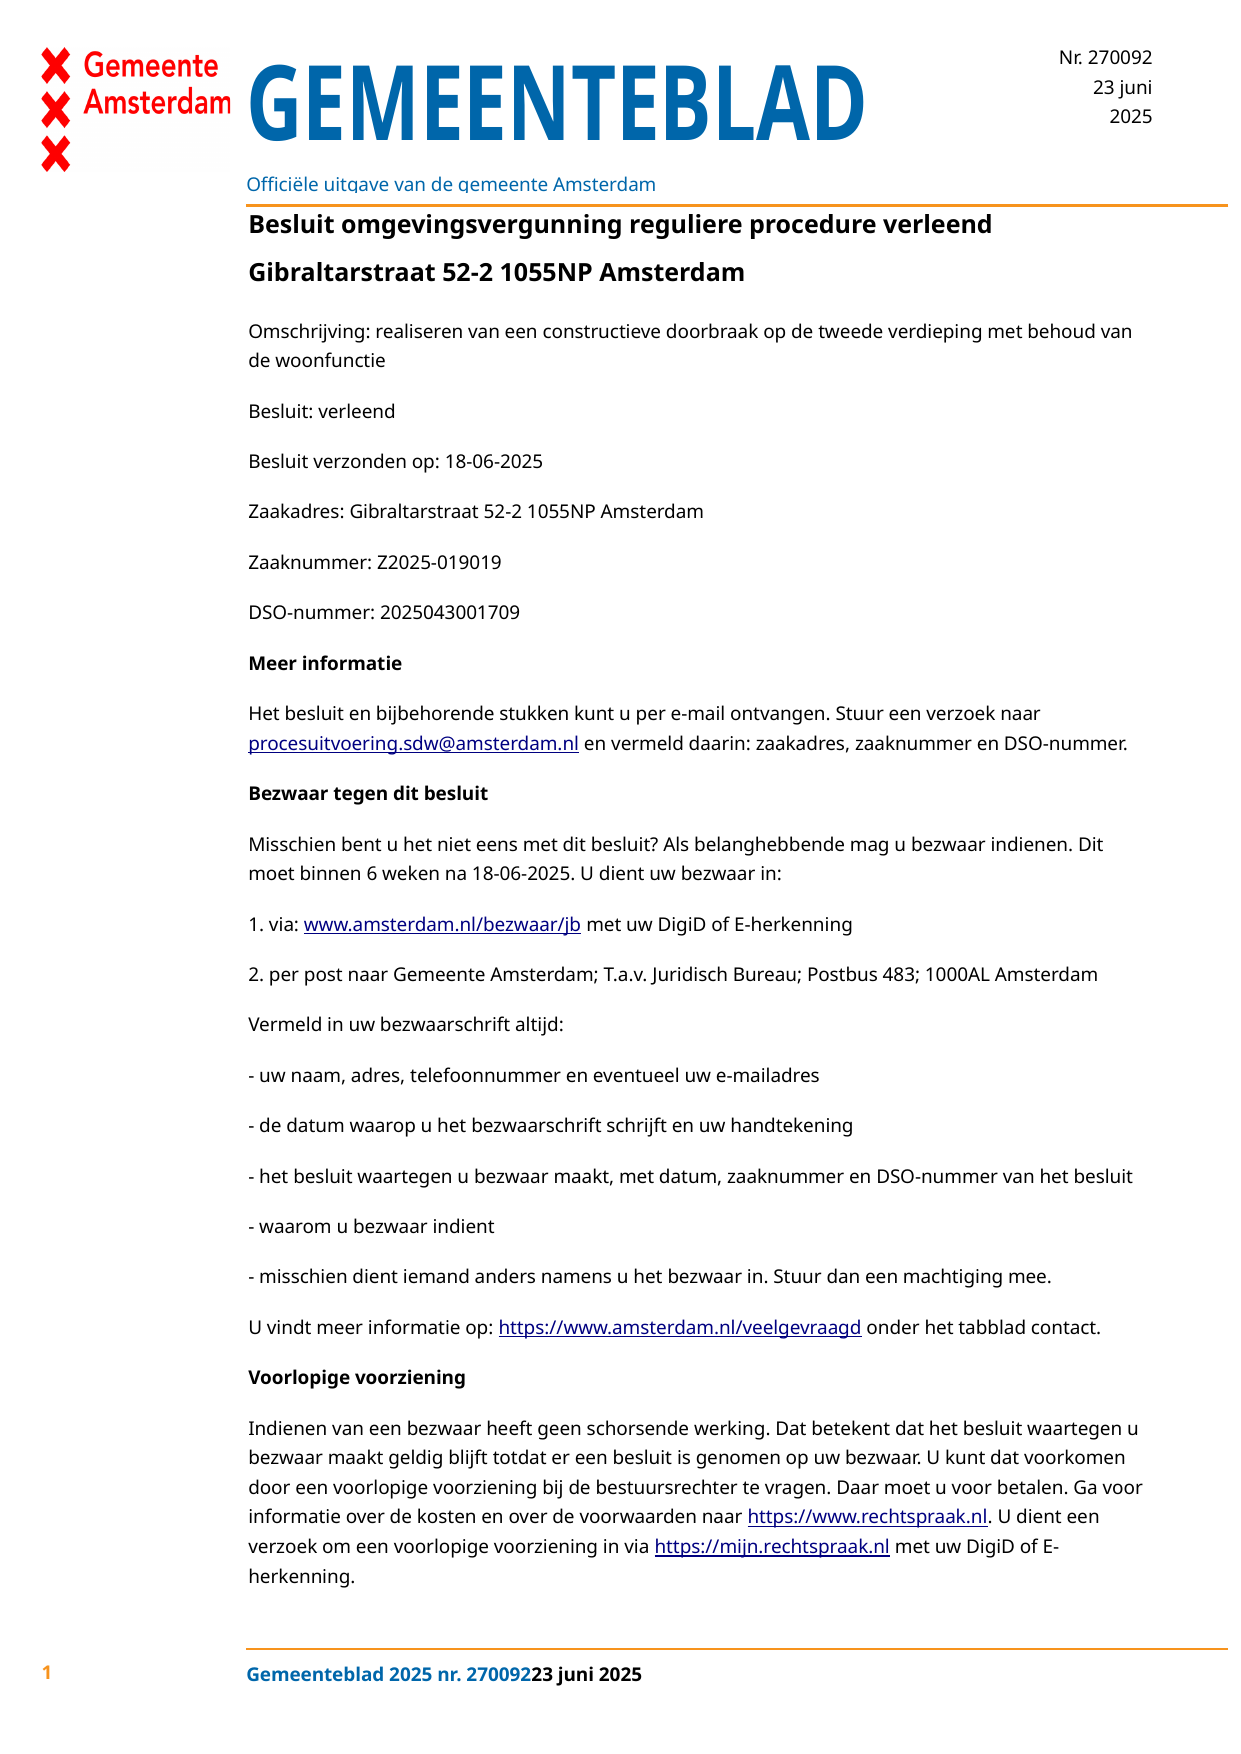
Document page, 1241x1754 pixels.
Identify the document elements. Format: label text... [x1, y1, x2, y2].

text 1. via: www.amsterdam.nl/bezwaar/jb met uw DigiD of E-herkenning [248, 911, 1152, 937]
text Voorlopige voorziening [248, 1364, 1152, 1390]
text Besluit verzonden op: 18-06-2025 [248, 448, 1152, 474]
text - het besluit waartegen u bezwaar maakt, met datum, zaaknummer en DSO-nummer van het besluit [248, 1163, 1152, 1189]
text Zaaknummer: Z2025-019019 [248, 549, 1152, 575]
text Indienen van een bezwaar heeft geen schorsende werking. Dat betekent dat het besluit waartegen u bezwaar maakt geldig blijft totdat er een besluit is genomen op uw bezwaar. U kunt dat voorkomen door een voorlopige voorziening bij de bestuursrechter te vragen. Daar moet u voor betalen. Ga voor informatie over de kosten en over de voorwaarden naar https://www.rechtspraak.nl. U dient een verzoek om een voorlopige voorziening in via https://mijn.rechtspraak.nl met uw DigiD of E-herkenning. [248, 1415, 1152, 1589]
text - misschien dient iemand anders namens u het bezwaar in. Stuur dan een machtiging mee. [248, 1264, 1152, 1289]
text DSO-nummer: 2025043001709 [248, 599, 1152, 625]
text Het besluit en bijbehorende stukken kunt u per e-mail ontvangen. Stuur een verzoek naar procesuitvoering.sdw@amsterdam.nl en vermeld daarin: zaakadres, zaaknummer en DSO-nummer. [248, 700, 1152, 756]
text 2. per post naar Gemeente Amsterdam; T.a.v. Juridisch Bureau; Postbus 483; 1000AL Amsterdam [248, 961, 1152, 987]
text - de datum waarop u het bezwaarschrift schrijft en uw handtekening [248, 1112, 1152, 1138]
text Omschrijving: realiseren van een constructieve doorbraak op de tweede verdieping met behoud van de woonfunctie [248, 318, 1152, 373]
text - uw naam, adres, telefoonnummer en eventueel uw e-mailadres [248, 1062, 1152, 1088]
text - waarom u bezwaar indient [248, 1213, 1152, 1239]
text U vindt meer informatie op: https://www.amsterdam.nl/veelgevraagd onder het tabblad contact. [248, 1314, 1152, 1340]
text Bezwaar tegen dit besluit [248, 780, 1152, 806]
text Vermeld in uw bezwaarschrift altijd: [248, 1012, 1152, 1037]
text Besluit: verleend [248, 398, 1152, 424]
text Zaakadres: Gibraltarstraat 52-2 1055NP Amsterdam [248, 499, 1152, 524]
text Misschien bent u het niet eens met dit besluit? Als belanghebbende mag u bezwaar indienen. Dit moet binnen 6 weken na 18-06-2025. U dient uw bezwaar in: [248, 831, 1152, 886]
text Besluit omgevingsvergunning reguliere procedure verleend Gibraltarstraat 52-2 1055NP Amsterdam [248, 207, 1152, 288]
picture [41, 47, 231, 172]
text Meer informatie [248, 650, 1152, 676]
